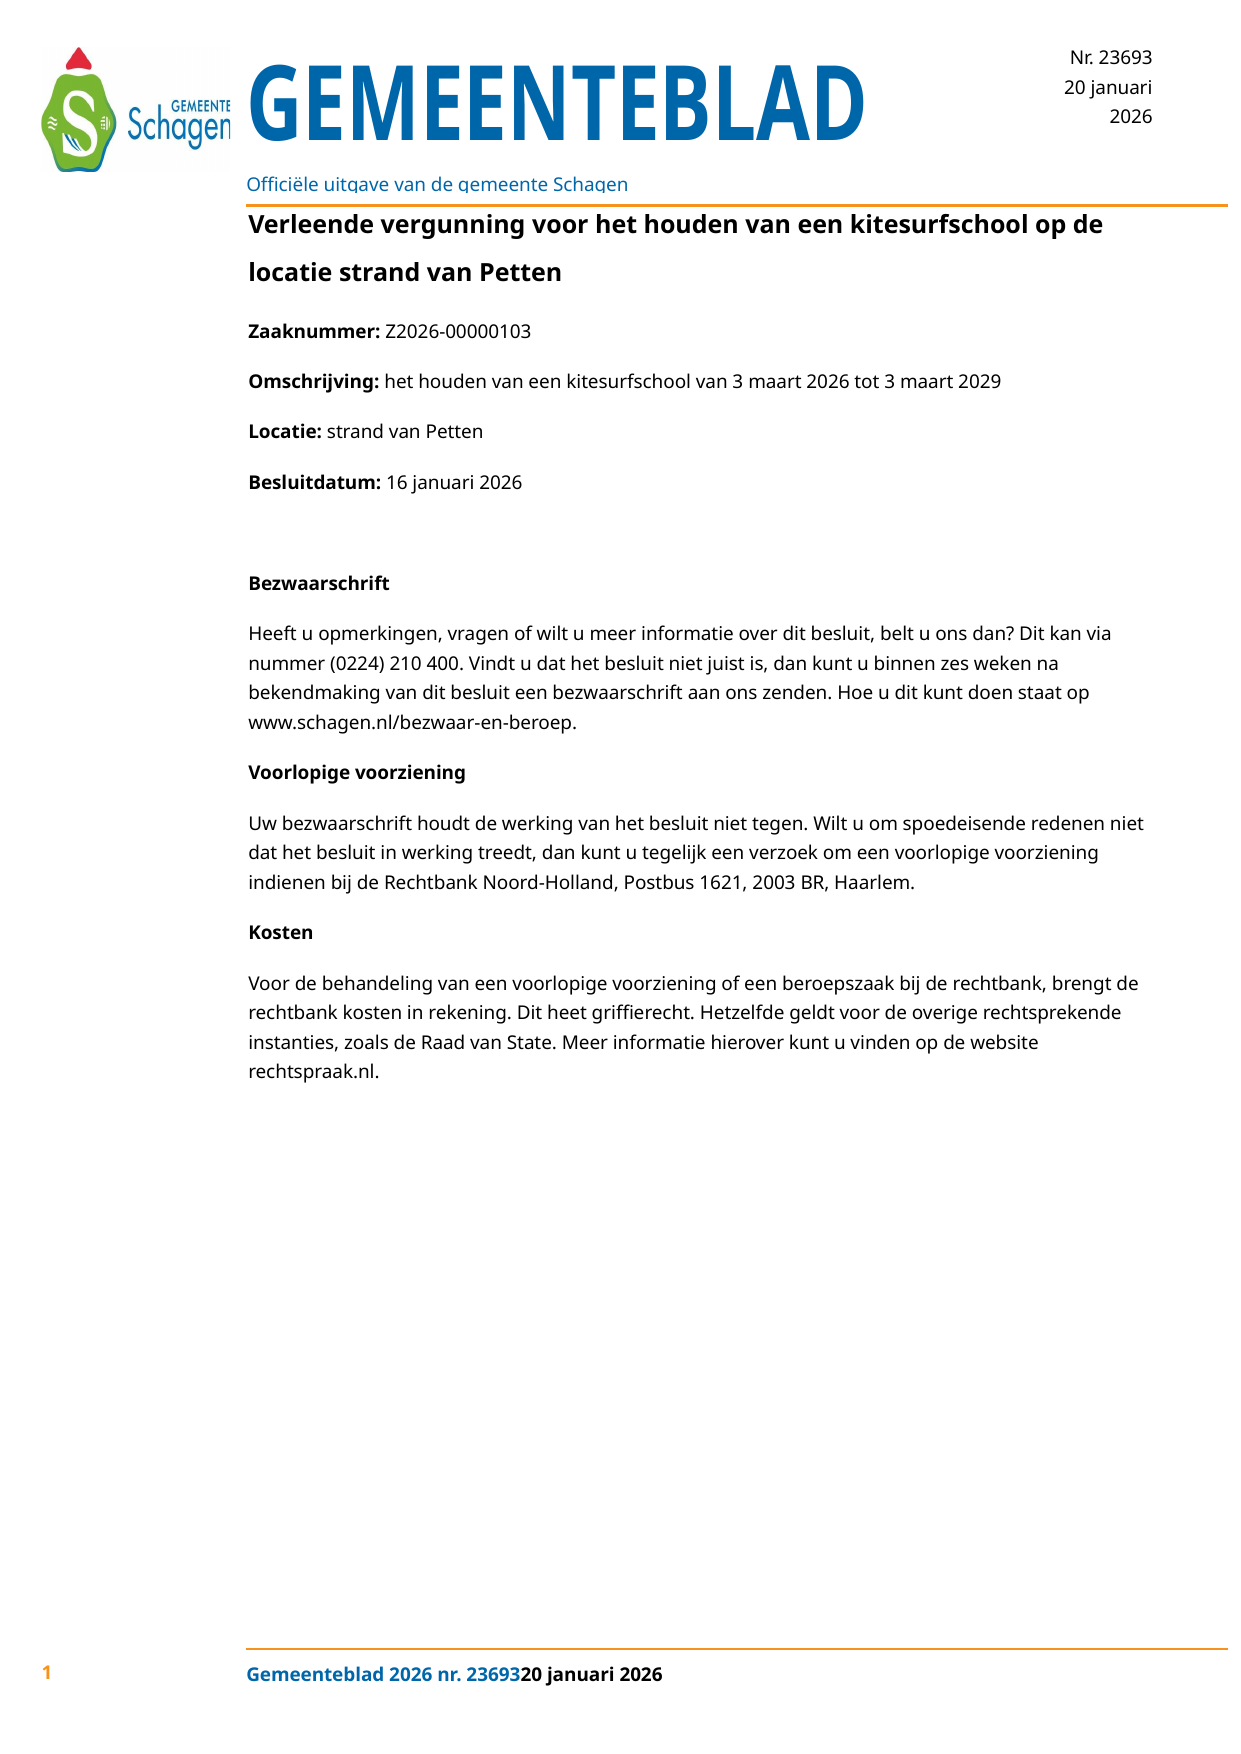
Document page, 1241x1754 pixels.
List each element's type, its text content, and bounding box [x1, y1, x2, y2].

text Omschrijving: het houden van een kitesurfschool van 3 maart 2026 tot 3 maart 2029 [248, 368, 1152, 394]
text Verleende vergunning voor het houden van een kitesurfschool op de locatie strand van Petten [248, 207, 1152, 288]
text Zaaknummer: Z2026-00000103 [248, 318, 1152, 344]
picture [41, 47, 231, 172]
text Heeft u opmerkingen, vragen of wilt u meer informatie over dit besluit, belt u ons dan? Dit kan via nummer (0224) 210 400. Vindt u dat het besluit niet juist is, dan kunt u binnen zes weken na bekendmaking van dit besluit een bezwaarschrift aan ons zenden. Hoe u dit kunt doen staat op www.schagen.nl/bezwaar-en-beroep. [248, 620, 1152, 735]
text Besluitdatum: 16 januari 2026 [248, 469, 1152, 495]
text Voor de behandeling van een voorlopige voorziening of een beroepszaak bij de rechtbank, brengt de rechtbank kosten in rekening. Dit heet griffierecht. Hetzelfde geldt voor de overige rechtsprekende instanties, zoals de Raad van State. Meer informatie hierover kunt u vinden op de website rechtspraak.nl. [248, 970, 1152, 1084]
text Locatie: strand van Petten [248, 419, 1152, 444]
text Kosten [248, 919, 1152, 945]
text Bezwaarschrift [248, 570, 1152, 596]
text Uw bezwaarschrift houdt de werking van het besluit niet tegen. Wilt u om spoedeisende redenen niet dat het besluit in werking treedt, dan kunt u tegelijk een verzoek om een voorlopige voorziening indienen bij de Rechtbank Noord-Holland, Postbus 1621, 2003 BR, Haarlem. [248, 810, 1152, 895]
text Voorlopige voorziening [248, 759, 1152, 785]
